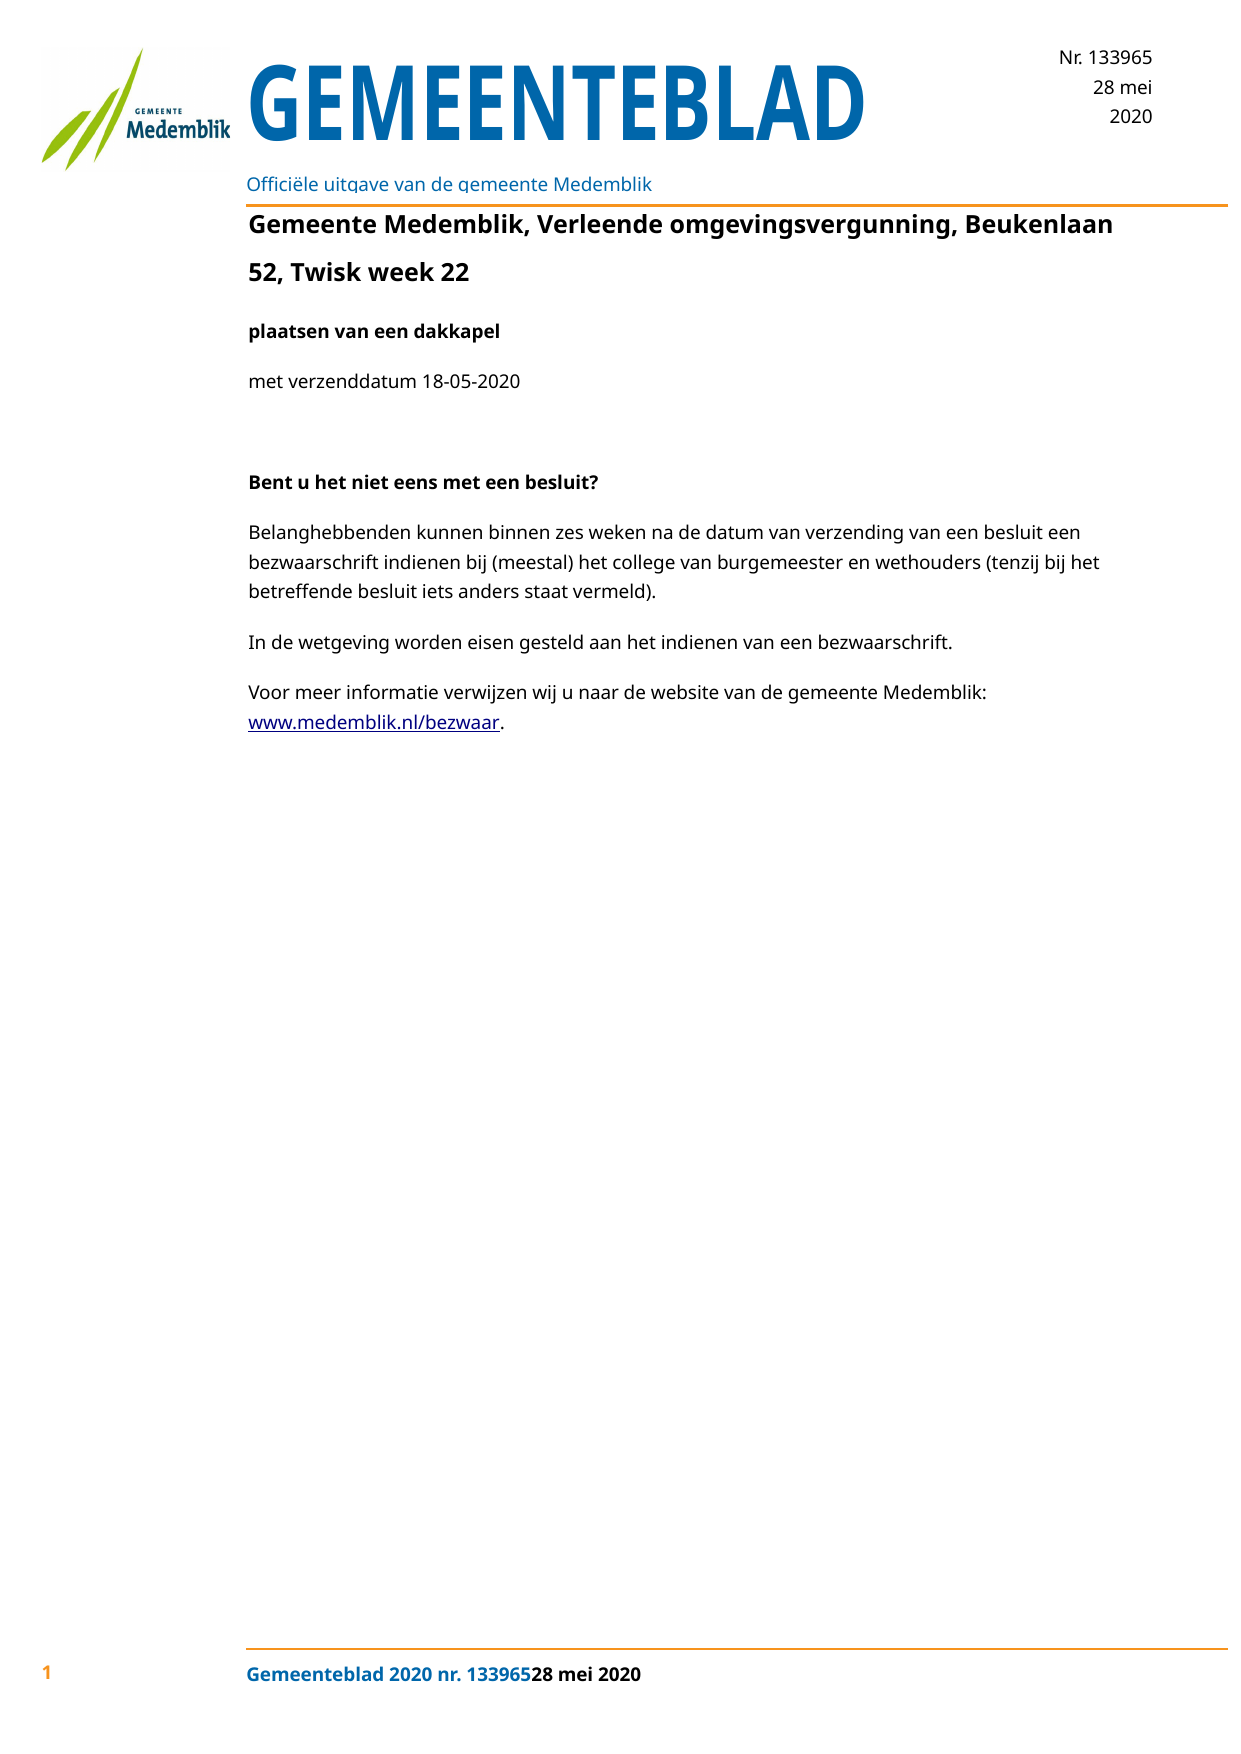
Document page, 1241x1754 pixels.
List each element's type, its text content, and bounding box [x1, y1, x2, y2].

text Belanghebbenden kunnen binnen zes weken na de datum van verzending van een besluit een bezwaarschrift indienen bij (meestal) het college van burgemeester en wethouders (tenzij bij het betreffende besluit iets anders staat vermeld). [248, 519, 1152, 604]
text plaatsen van een dakkapel [248, 318, 1152, 344]
picture [41, 47, 231, 172]
text In de wetgeving worden eisen gesteld aan het indienen van een bezwaarschrift. [248, 629, 1152, 655]
text Bent u het niet eens met een besluit? [248, 469, 1152, 495]
text Voor meer informatie verwijzen wij u naar de website van de gemeente Medemblik: www.medemblik.nl/bezwaar. [248, 679, 1152, 735]
text Gemeente Medemblik, Verleende omgevingsvergunning, Beukenlaan 52, Twisk week 22 [248, 207, 1152, 288]
text met verzenddatum 18-05-2020 [248, 368, 1152, 394]
